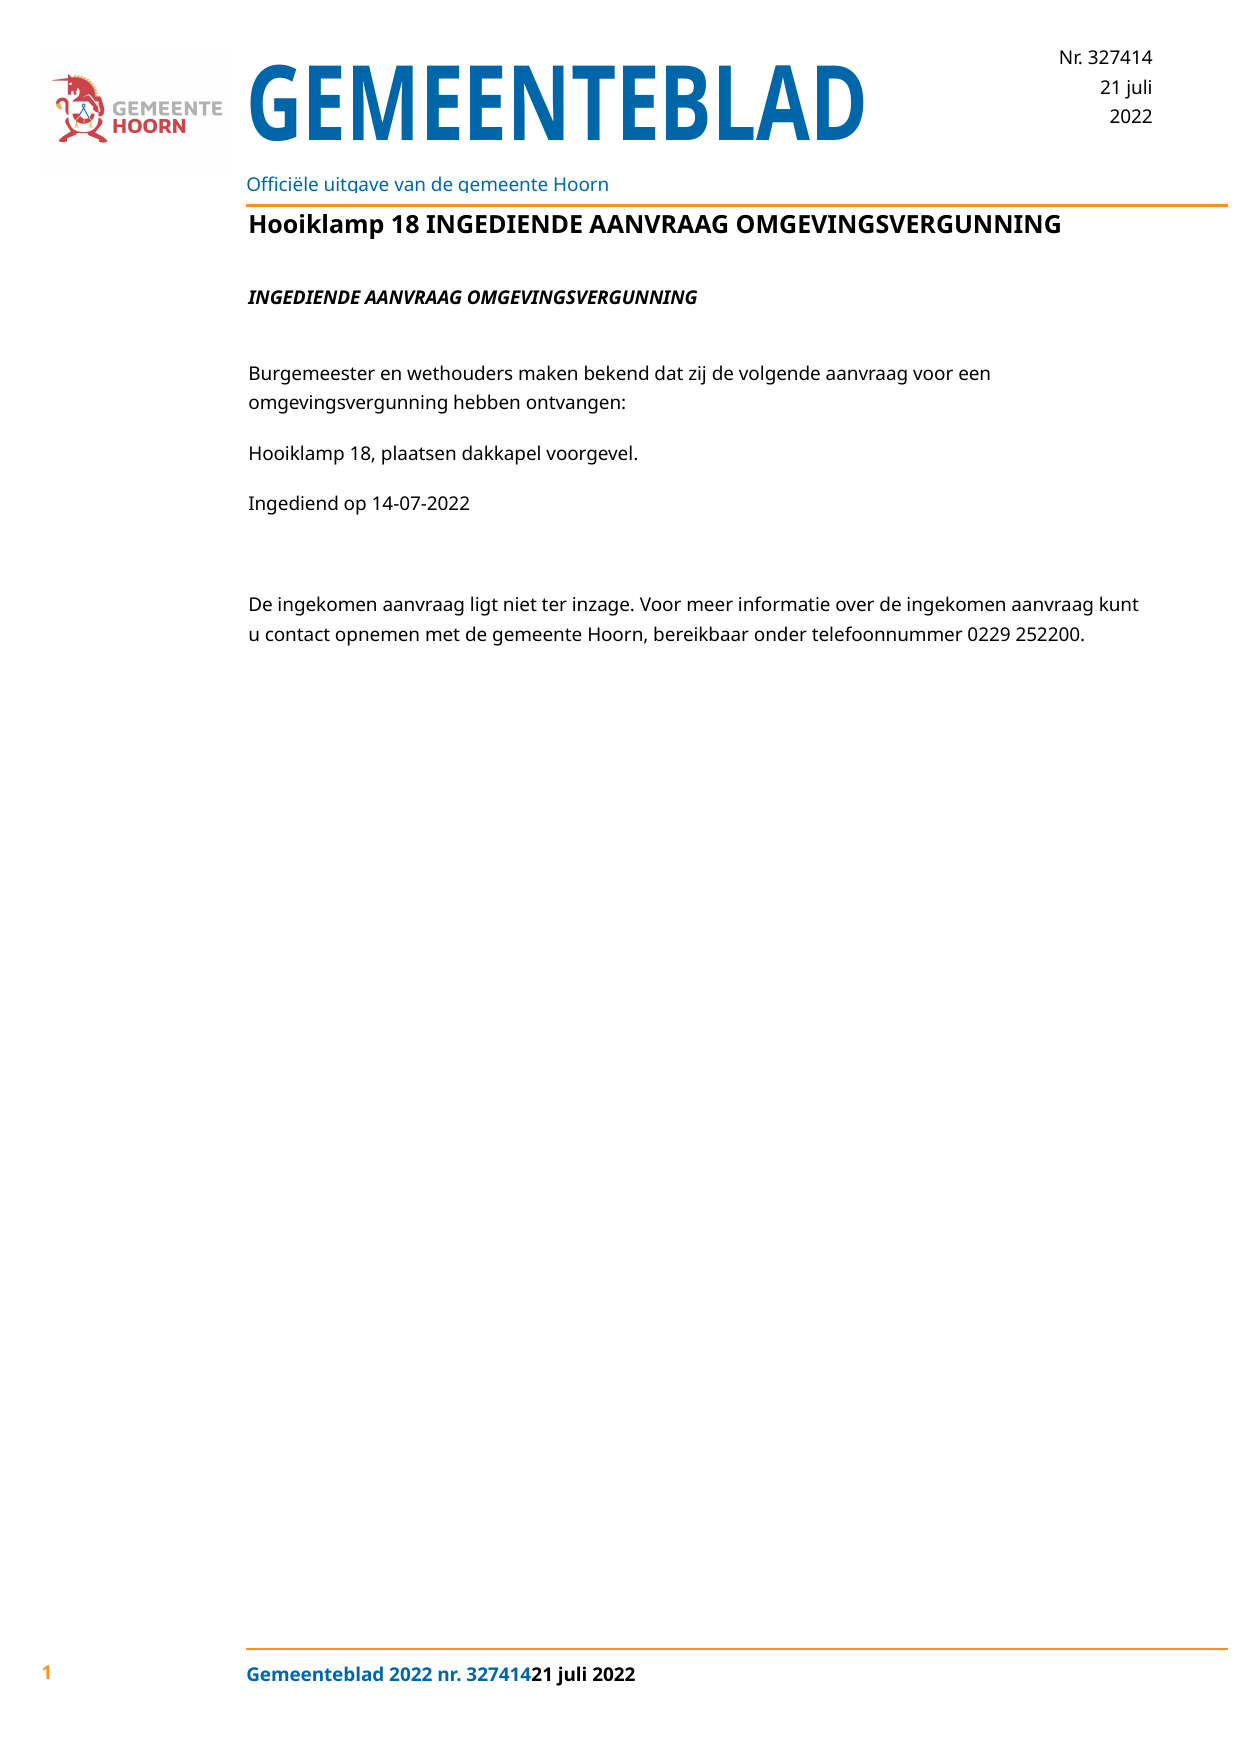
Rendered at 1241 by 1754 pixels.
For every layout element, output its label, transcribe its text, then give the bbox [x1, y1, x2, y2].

picture [41, 47, 231, 172]
text Ingediend op 14-07-2022 [248, 490, 1152, 516]
text De ingekomen aanvraag ligt niet ter inzage. Voor meer informatie over de ingekomen aanvraag kunt u contact opnemen met de gemeente Hoorn, bereikbaar onder telefoonnummer 0229 252200. [248, 591, 1152, 647]
text INGEDIENDE AANVRAAG OMGEVINGSVERGUNNING [248, 284, 1152, 309]
text Hooiklamp 18 INGEDIENDE AANVRAAG OMGEVINGSVERGUNNING [248, 207, 1152, 241]
text Hooiklamp 18, plaatsen dakkapel voorgevel. [248, 440, 1152, 466]
text Burgemeester en wethouders maken bekend dat zij de volgende aanvraag voor een omgevingsvergunning hebben ontvangen: [248, 360, 1152, 415]
